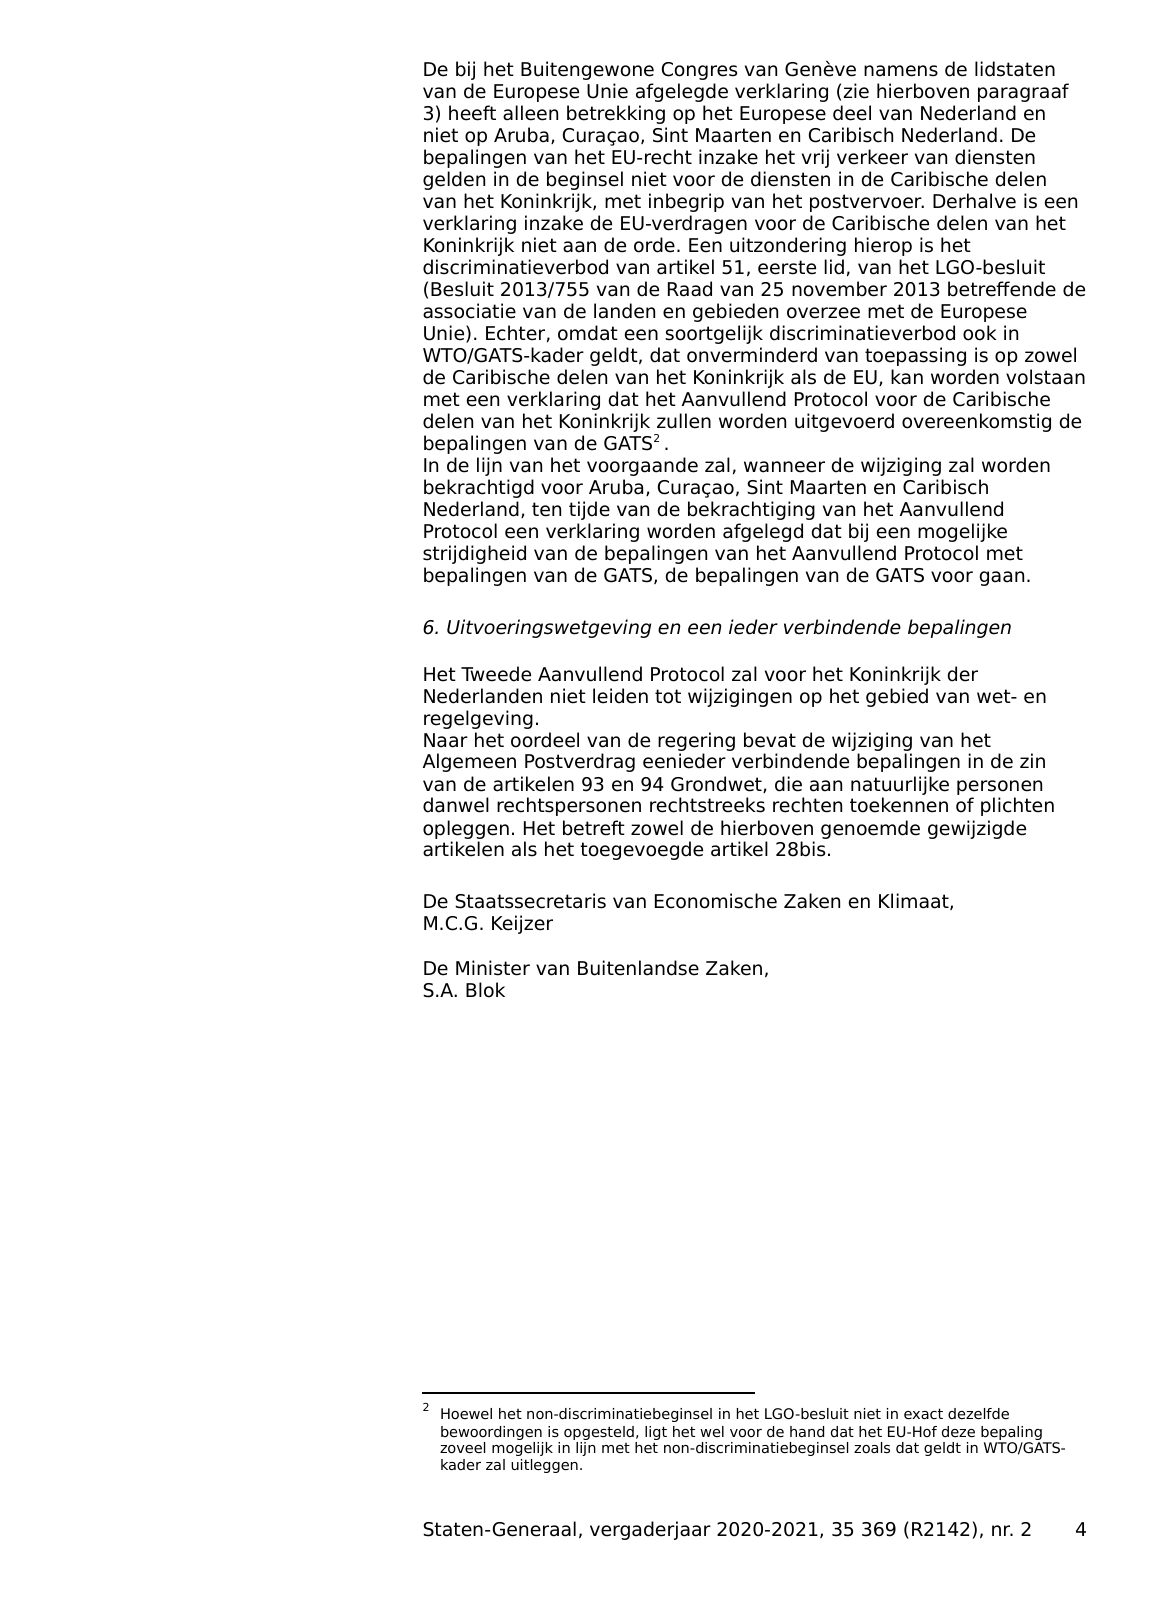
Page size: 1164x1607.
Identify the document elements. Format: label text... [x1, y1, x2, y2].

text De bij het Buitengewone Congres van Genève namens de lidstaten van de Europese Unie afgelegde verklaring (zie hierboven paragraaf 3) heeft alleen betrekking op het Europese deel van Nederland en niet op Aruba, Curaçao, Sint Maarten en Caribisch Nederland. De bepalingen van het EU-recht inzake het vrij verkeer van diensten gelden in de beginsel niet voor de diensten in de Caribische delen van het Koninkrijk, met inbegrip van het postvervoer. Derhalve is een verklaring inzake de EU-verdragen voor de Caribische delen van het Koninkrijk niet aan de orde. Een uitzondering hierop is het discriminatieverbod van artikel 51, eerste lid, van het LGO-besluit (Besluit 2013/755 van de Raad van 25 november 2013 betreffende de associatie van de landen en gebieden overzee met de Europese Unie). Echter, omdat een soortgelijk discriminatieverbod ook in WTO/GATS-kader geldt, dat onverminderd van toepassing is op zowel de Caribische delen van het Koninkrijk als de EU, kan worden volstaan met een verklaring dat het Aanvullend Protocol voor de Caribische delen van het Koninkrijk zullen worden uitgevoerd overeenkomstig de bepalingen van de GATS. [422, 59, 1087, 455]
text In de lijn van het voorgaande zal, wanneer de wijziging zal worden bekrachtigd voor Aruba, Curaçao, Sint Maarten en Caribisch Nederland, ten tijde van de bekrachtiging van het Aanvullend Protocol een verklaring worden afgelegd dat bij een mogelijke strijdigheid van de bepalingen van het Aanvullend Protocol met bepalingen van de GATS, de bepalingen van de GATS voor gaan. [422, 455, 1087, 587]
text De Minister van Buitenlandse Zaken, S.A. Blok [422, 957, 1087, 1001]
text De Staatssecretaris van Economische Zaken en Klimaat, M.C.G. Keijzer [422, 891, 1087, 935]
text Naar het oordeel van de regering bevat de wijziging van het Algemeen Postverdrag eenieder verbindende bepalingen in de zin van de artikelen 93 en 94 Grondwet, die aan natuurlijke personen danwel rechtspersonen rechtstreeks rechten toekennen of plichten opleggen. Het betreft zowel de hierboven genoemde gewijzigde artikelen als het toegevoegde artikel 28bis. [422, 729, 1087, 861]
text Het Tweede Aanvullend Protocol zal voor het Koninkrijk der Nederlanden niet leiden tot wijzigingen op het gebied van wet- en regelgeving. [422, 663, 1087, 729]
text Hoewel het non-discriminatiebeginsel in het LGO-besluit niet in exact dezelfde bewoordingen is opgesteld, ligt het wel voor de hand dat het EU-Hof deze bepaling zoveel mogelijk in lijn met het non-discriminatiebeginsel zoals dat geldt in WTO/GATS-kader zal uitleggen. [422, 1402, 1087, 1474]
subtitle 6. Uitvoeringswetgeving en een ieder verbindende bepalingen [422, 617, 1087, 638]
